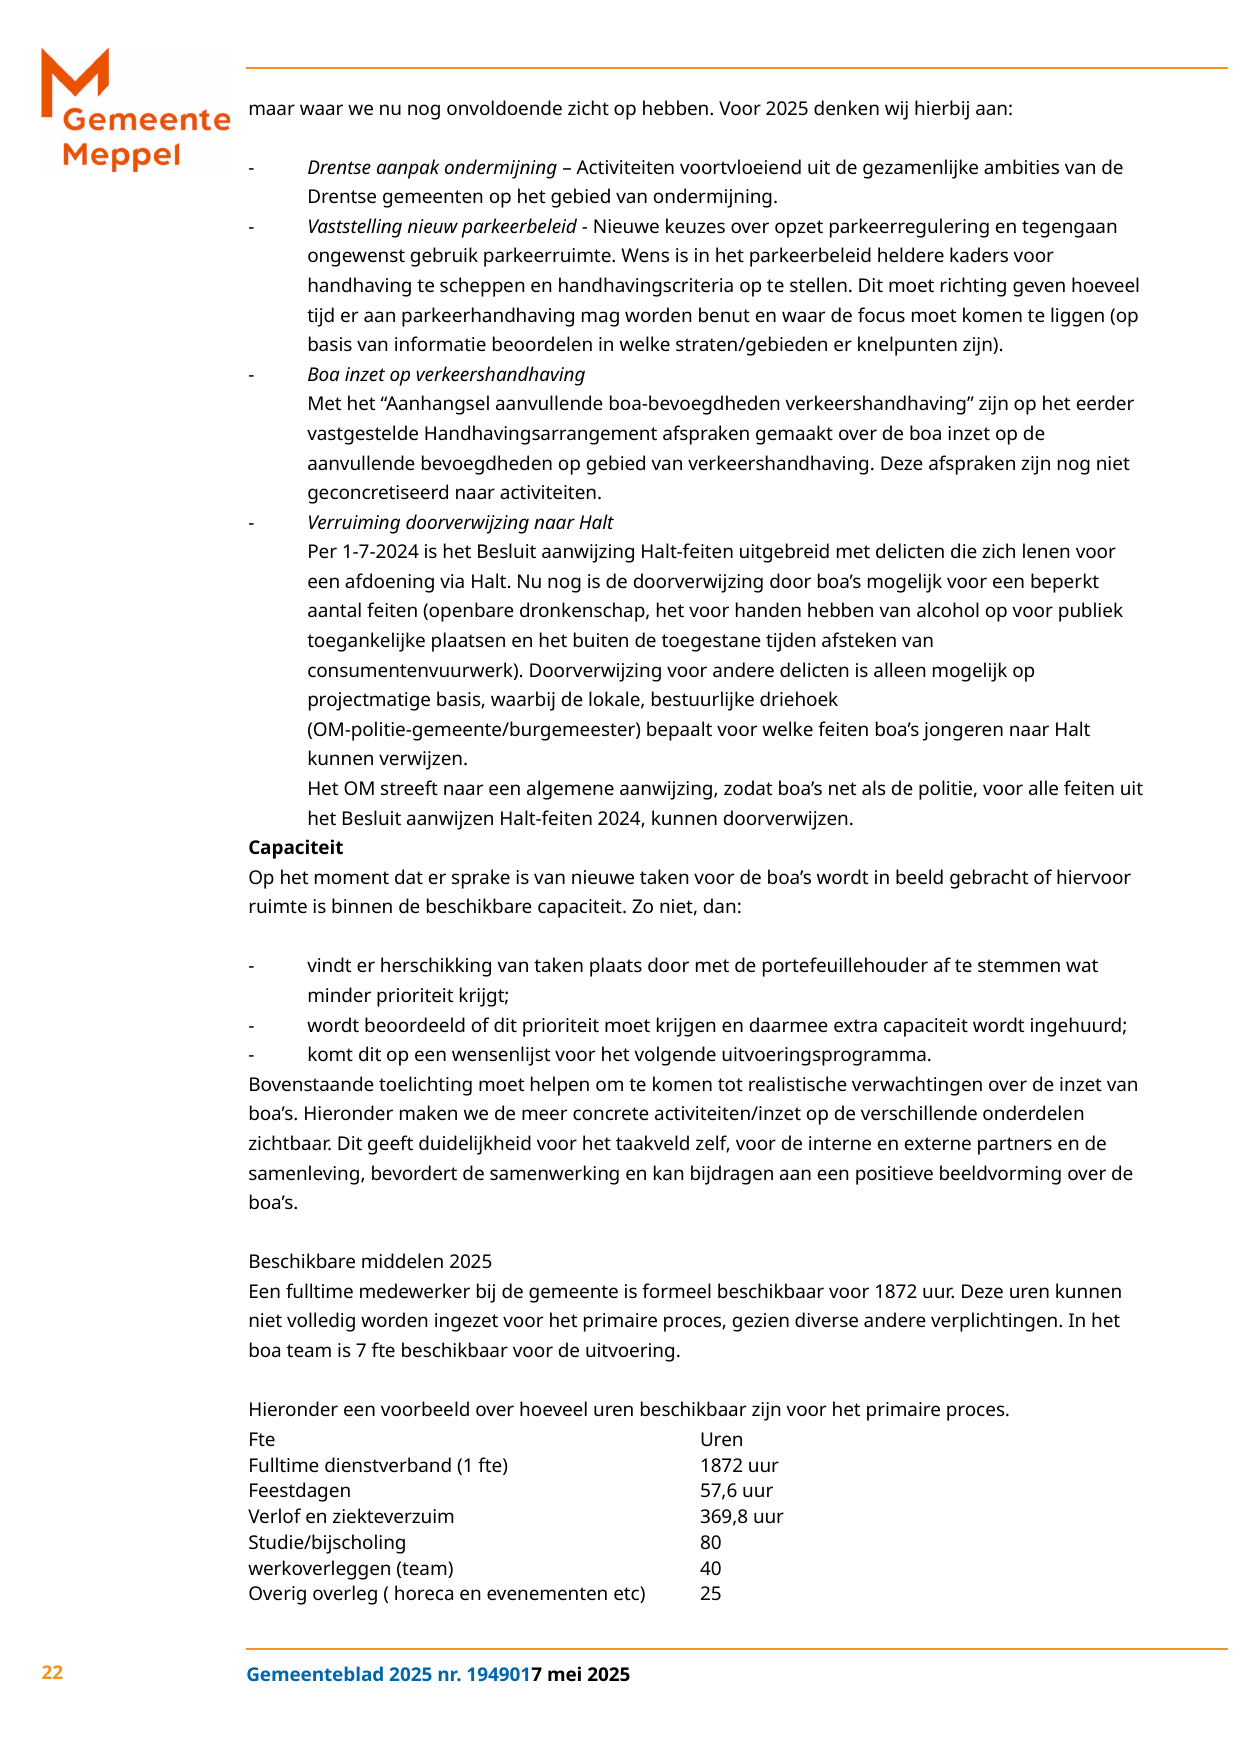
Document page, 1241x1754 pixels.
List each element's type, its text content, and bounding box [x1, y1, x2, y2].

table_cell 25 [700, 1581, 1152, 1606]
list Boa inzet op verkeershandhaving [248, 361, 1152, 387]
table_cell Studie/bijscholing [248, 1529, 700, 1555]
list Drentse aanpak ondermijning – Activiteiten voortvloeiend uit de gezamenlijke ambities van de Drentse gemeenten op het gebied van ondermijning. [248, 154, 1152, 209]
table_cell 1872 uur [700, 1452, 1152, 1478]
table_cell Fulltime dienstverband (1 fte) [248, 1452, 700, 1478]
table_cell 57,6 uur [700, 1478, 1152, 1503]
list wordt beoordeeld of dit prioriteit moet krijgen en daarmee extra capaciteit wordt ingehuurd; [248, 1012, 1152, 1038]
table_cell Feestdagen [248, 1478, 700, 1503]
text Capaciteit [248, 834, 1152, 860]
list Het OM streeft naar een algemene aanwijzing, zodat boa’s net als de politie, voor alle feiten uit het Besluit aanwijzen Halt-feiten 2024, kunnen doorverwijzen. [248, 775, 1152, 831]
table_cell 369,8 uur [700, 1503, 1152, 1529]
table_cell Overig overleg ( horeca en evenementen etc) [248, 1581, 700, 1606]
text Op het moment dat er sprake is van nieuwe taken voor de boa’s wordt in beeld gebracht of hiervoor ruimte is binnen de beschikbare capaciteit. Zo niet, dan: [248, 864, 1152, 919]
table_cell 40 [700, 1555, 1152, 1581]
text Hieronder een voorbeeld over hoeveel uren beschikbaar zijn voor het primaire proces. [248, 1396, 1152, 1422]
table_cell 80 [700, 1529, 1152, 1555]
picture [41, 47, 231, 172]
text Een fulltime medewerker bij de gemeente is formeel beschikbaar voor 1872 uur. Deze uren kunnen niet volledig worden ingezet voor het primaire proces, gezien diverse andere verplichtingen. In het boa team is 7 fte beschikbaar voor de uitvoering. [248, 1278, 1152, 1363]
table_header Fte [248, 1426, 700, 1452]
list komt dit op een wensenlijst voor het volgende uitvoeringsprogramma. [248, 1041, 1152, 1067]
text maar waar we nu nog onvoldoende zicht op hebben. Voor 2025 denken wij hierbij aan: [248, 95, 1152, 121]
table_cell werkoverleggen (team) [248, 1555, 700, 1581]
table_cell Verlof en ziekteverzuim [248, 1503, 700, 1529]
text Bovenstaande toelichting moet helpen om te komen tot realistische verwachtingen over de inzet van boa’s. Hieronder maken we de meer concrete activiteiten/inzet op de verschillende onderdelen zichtbaar. Dit geeft duidelijkheid voor het taakveld zelf, voor de interne en externe partners en de samenleving, bevordert de samenwerking en kan bijdragen aan een positieve beeldvorming over de boa’s. [248, 1071, 1152, 1215]
text Beschikbare middelen 2025 [248, 1248, 1152, 1274]
list Per 1-7-2024 is het Besluit aanwijzing Halt-feiten uitgebreid met delicten die zich lenen voor een afdoening via Halt. Nu nog is de doorverwijzing door boa’s mogelijk voor een beperkt aantal feiten (openbare dronkenschap, het voor handen hebben van alcohol op voor publiek toegankelijke plaatsen en het buiten de toegestane tijden afsteken van consumentenvuurwerk). Doorverwijzing voor andere delicten is alleen mogelijk op projectmatige basis, waarbij de lokale, bestuurlijke driehoek (OM-politie-gemeente/burgemeester) bepaalt voor welke feiten boa’s jongeren naar Halt kunnen verwijzen. [248, 538, 1152, 771]
list Met het “Aanhangsel aanvullende boa-bevoegdheden verkeershandhaving” zijn op het eerder vastgestelde Handhavingsarrangement afspraken gemaakt over de boa inzet op de aanvullende bevoegdheden op gebied van verkeershandhaving. Deze afspraken zijn nog niet geconcretiseerd naar activiteiten. [248, 391, 1152, 505]
list vindt er herschikking van taken plaats door met de portefeuillehouder af te stemmen wat minder prioriteit krijgt; [248, 953, 1152, 1008]
list Verruiming doorverwijzing naar Halt [248, 509, 1152, 535]
table_header Uren [700, 1426, 1152, 1452]
list Vaststelling nieuw parkeerbeleid - Nieuwe keuzes over opzet parkeerregulering en tegengaan ongewenst gebruik parkeerruimte. Wens is in het parkeerbeleid heldere kaders voor handhaving te scheppen en handhavingscriteria op te stellen. Dit moet richting geven hoeveel tijd er aan parkeerhandhaving mag worden benut en waar de focus moet komen te liggen (op basis van informatie beoordelen in welke straten/gebieden er knelpunten zijn). [248, 213, 1152, 357]
